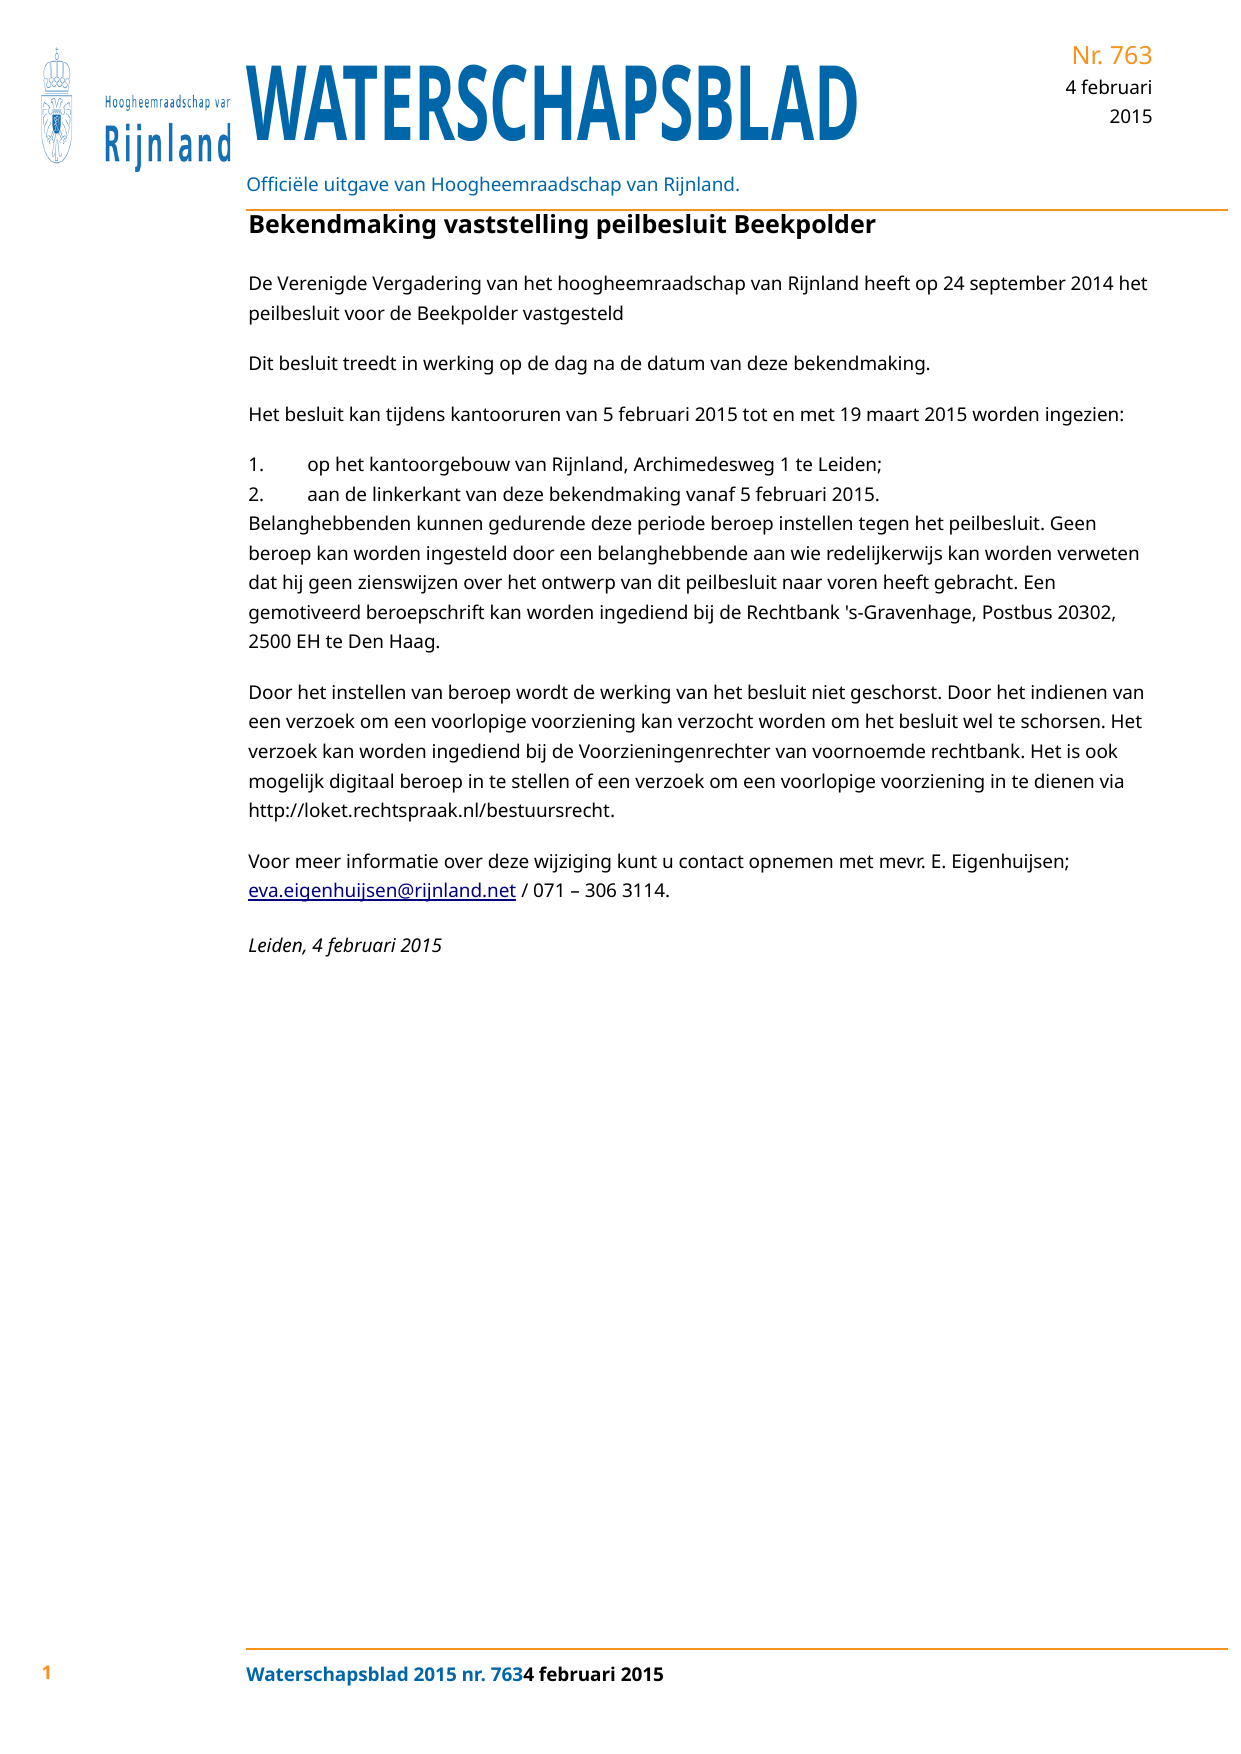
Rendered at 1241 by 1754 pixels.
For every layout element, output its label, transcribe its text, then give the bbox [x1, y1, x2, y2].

text Het besluit kan tijdens kantooruren van 5 februari 2015 tot en met 19 maart 2015 worden ingezien: [248, 401, 1152, 426]
text Voor meer informatie over deze wijziging kunt u contact opnemen met mevr. E. Eigenhuijsen; eva.eigenhuijsen@rijnland.net / 071 – 306 3114. [248, 848, 1152, 903]
text Leiden, 4 februari 2015 [248, 933, 1152, 958]
list aan de linkerkant van deze bekendmaking vanaf 5 februari 2015. [248, 481, 1152, 506]
text Bekendmaking vaststelling peilbesluit Beekpolder [248, 211, 1152, 241]
text Dit besluit treedt in werking op de dag na de datum van deze bekendmaking. [248, 350, 1152, 376]
picture [41, 47, 231, 172]
text De Verenigde Vergadering van het hoogheemraadschap van Rijnland heeft op 24 september 2014 het peilbesluit voor de Beekpolder vastgesteld [248, 270, 1152, 326]
list op het kantoorgebouw van Rijnland, Archimedesweg 1 te Leiden; [248, 451, 1152, 477]
text Belanghebbenden kunnen gedurende deze periode beroep instellen tegen het peilbesluit. Geen beroep kan worden ingesteld door een belanghebbende aan wie redelijkerwijs kan worden verweten dat hij geen zienswijzen over het ontwerp van dit peilbesluit naar voren heeft gebracht. Een gemotiveerd beroepschrift kan worden ingediend bij de Rechtbank 's-Gravenhage, Postbus 20302, 2500 EH te Den Haag. [248, 510, 1152, 654]
text Door het instellen van beroep wordt de werking van het besluit niet geschorst. Door het indienen van een verzoek om een voorlopige voorziening kan verzocht worden om het besluit wel te schorsen. Het verzoek kan worden ingediend bij de Voorzieningenrechter van voornoemde rechtbank. Het is ook mogelijk digitaal beroep in te stellen of een verzoek om een voorlopige voorziening in te dienen via http://loket.rechtspraak.nl/bestuursrecht. [248, 679, 1152, 823]
